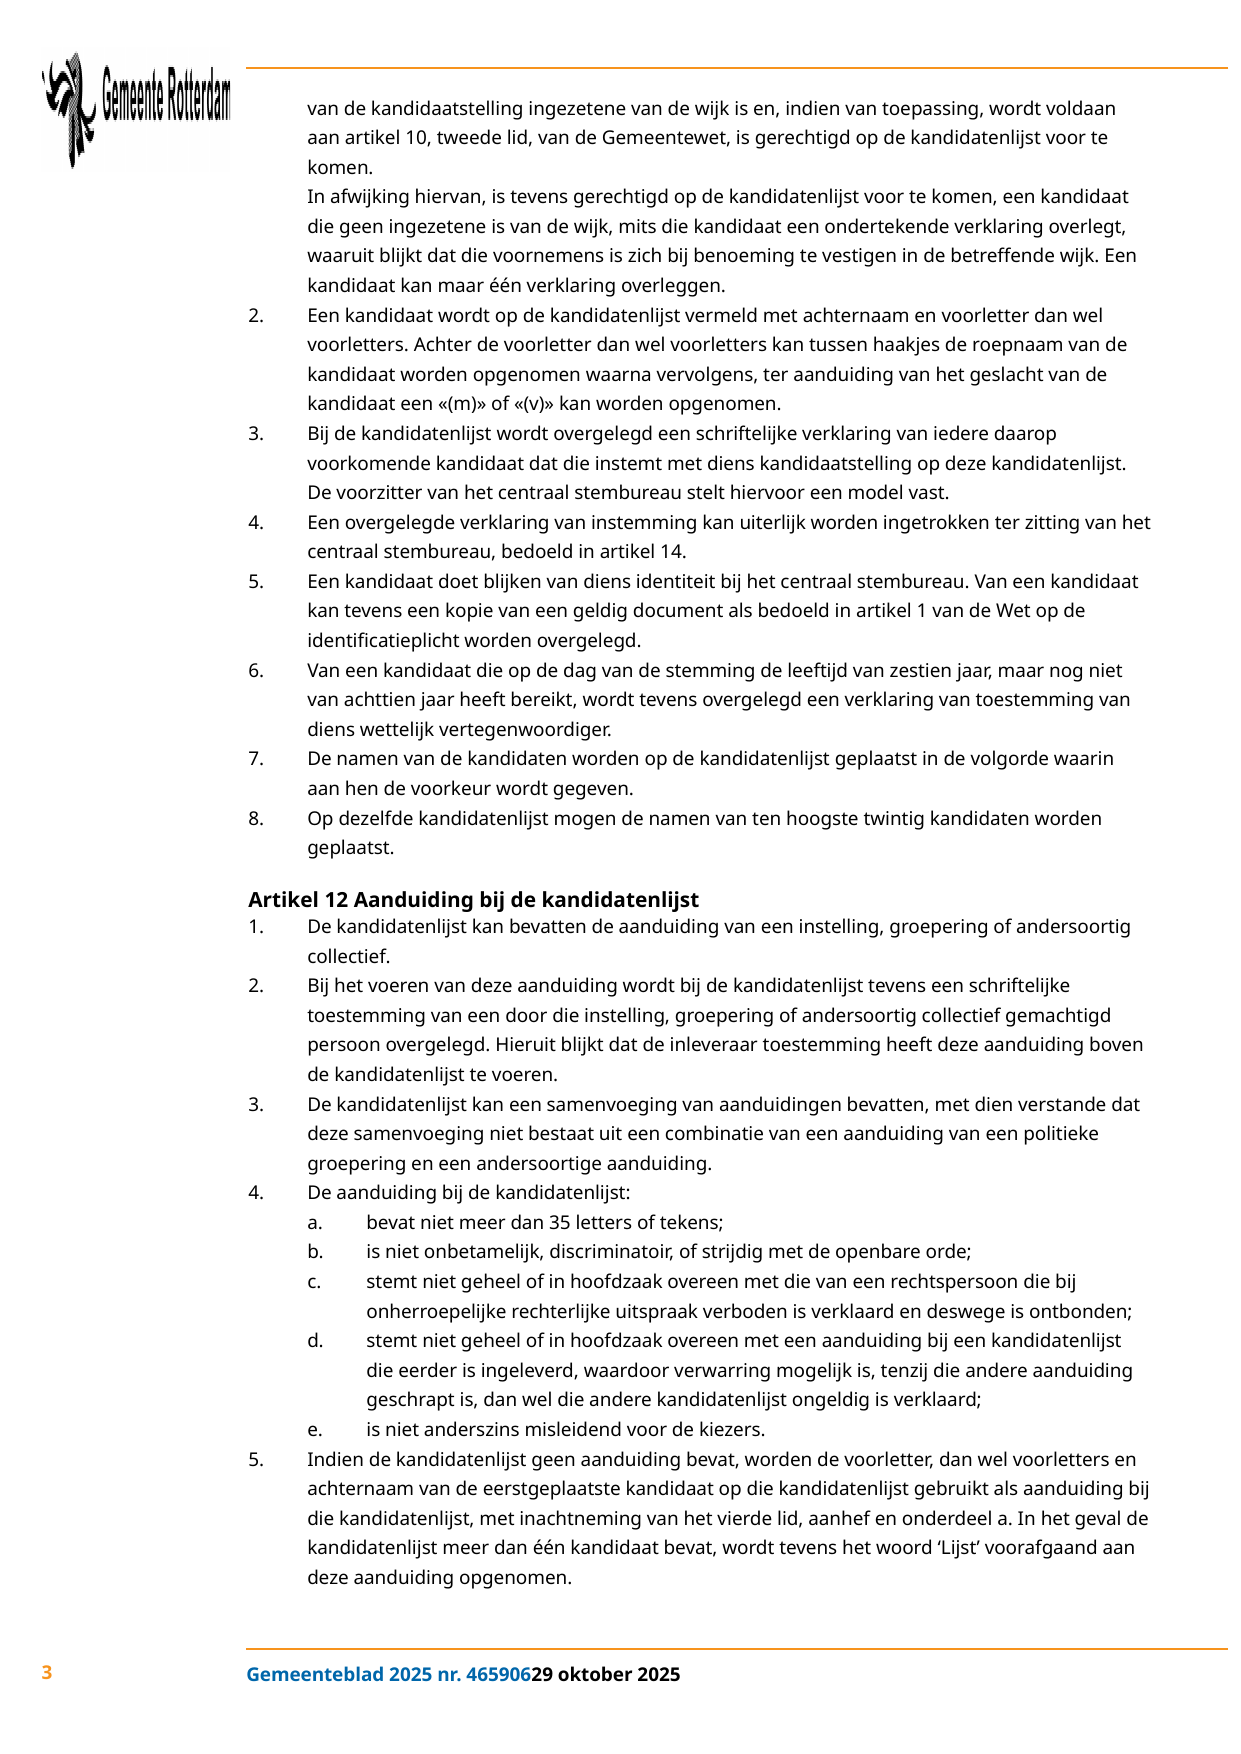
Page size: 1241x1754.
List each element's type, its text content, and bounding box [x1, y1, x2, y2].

list Van een kandidaat die op de dag van de stemming de leeftijd van zestien jaar, maar nog niet van achttien jaar heeft bereikt, wordt tevens overgelegd een verklaring van toestemming van diens wettelijk vertegenwoordiger. [248, 657, 1152, 742]
text Artikel 12 Aanduiding bij de kandidatenlijst [248, 885, 1152, 913]
list De kandidatenlijst kan een samenvoeging van aanduidingen bevatten, met dien verstande dat deze samenvoeging niet bestaat uit een combinatie van een aanduiding van een politieke groepering en een andersoortige aanduiding. [248, 1091, 1152, 1176]
list is niet anderszins misleidend voor de kiezers. [307, 1416, 1152, 1442]
list Bij het voeren van deze aanduiding wordt bij de kandidatenlijst tevens een schriftelijke toestemming van een door die instelling, groepering of andersoortig collectief gemachtigd persoon overgelegd. Hieruit blijkt dat de inleveraar toestemming heeft deze aanduiding boven de kandidatenlijst te voeren. [248, 972, 1152, 1087]
list bevat niet meer dan 35 letters of tekens; [307, 1209, 1152, 1235]
list De namen van de kandidaten worden op de kandidatenlijst geplaatst in de volgorde waarin aan hen de voorkeur wordt gegeven. [248, 746, 1152, 801]
list stemt niet geheel of in hoofdzaak overeen met een aanduiding bij een kandidatenlijst die eerder is ingeleverd, waardoor verwarring mogelijk is, tenzij die andere aanduiding geschrapt is, dan wel die andere kandidatenlijst ongeldig is verklaard; [307, 1327, 1152, 1412]
list is niet onbetamelijk, discriminatoir, of strijdig met de openbare orde; [307, 1239, 1152, 1264]
list stemt niet geheel of in hoofdzaak overeen met die van een rechtspersoon die bij onherroepelijke rechterlijke uitspraak verboden is verklaard en deswege is ontbonden; [307, 1268, 1152, 1323]
list De aanduiding bij de kandidatenlijst: [248, 1179, 1152, 1205]
list Een kandidaat doet blijken van diens identiteit bij het centraal stembureau. Van een kandidaat kan tevens een kopie van een geldig document als bedoeld in artikel 1 van de Wet op de identificatieplicht worden overgelegd. [248, 568, 1152, 653]
list In afwijking hiervan, is tevens gerechtigd op de kandidatenlijst voor te komen, een kandidaat die geen ingezetene is van de wijk, mits die kandidaat een ondertekende verklaring overlegt, waaruit blijkt dat die voornemens is zich bij benoeming te vestigen in de betreffende wijk. Een kandidaat kan maar één verklaring overleggen. [248, 183, 1152, 298]
list Bij de kandidatenlijst wordt overgelegd een schriftelijke verklaring van iedere daarop voorkomende kandidaat dat die instemt met diens kandidaatstelling op deze kandidatenlijst. De voorzitter van het centraal stembureau stelt hiervoor een model vast. [248, 420, 1152, 505]
list Indien de kandidatenlijst geen aanduiding bevat, worden de voorletter, dan wel voorletters en achternaam van de eerstgeplaatste kandidaat op die kandidatenlijst gebruikt als aanduiding bij die kandidatenlijst, met inachtneming van het vierde lid, aanhef en onderdeel a. In het geval de kandidatenlijst meer dan één kandidaat bevat, wordt tevens het woord ‘Lijst’ voorafgaand aan deze aanduiding opgenomen. [248, 1446, 1152, 1590]
list Een overgelegde verklaring van instemming kan uiterlijk worden ingetrokken ter zitting van het centraal stembureau, bedoeld in artikel 14. [248, 509, 1152, 564]
picture [41, 47, 231, 172]
list Op dezelfde kandidatenlijst mogen de namen van ten hoogste twintig kandidaten worden geplaatst. [248, 805, 1152, 860]
list Een kandidaat wordt op de kandidatenlijst vermeld met achternaam en voorletter dan wel voorletters. Achter de voorletter dan wel voorletters kan tussen haakjes de roepnaam van de kandidaat worden opgenomen waarna vervolgens, ter aanduiding van het geslacht van de kandidaat een «(m)» of «(v)» kan worden opgenomen. [248, 302, 1152, 416]
list De kandidatenlijst kan bevatten de aanduiding van een instelling, groepering of andersoortig collectief. [248, 913, 1152, 968]
list van de kandidaatstelling ingezetene van de wijk is en, indien van toepassing, wordt voldaan aan artikel 10, tweede lid, van de Gemeentewet, is gerechtigd op de kandidatenlijst voor te komen. [248, 95, 1152, 180]
